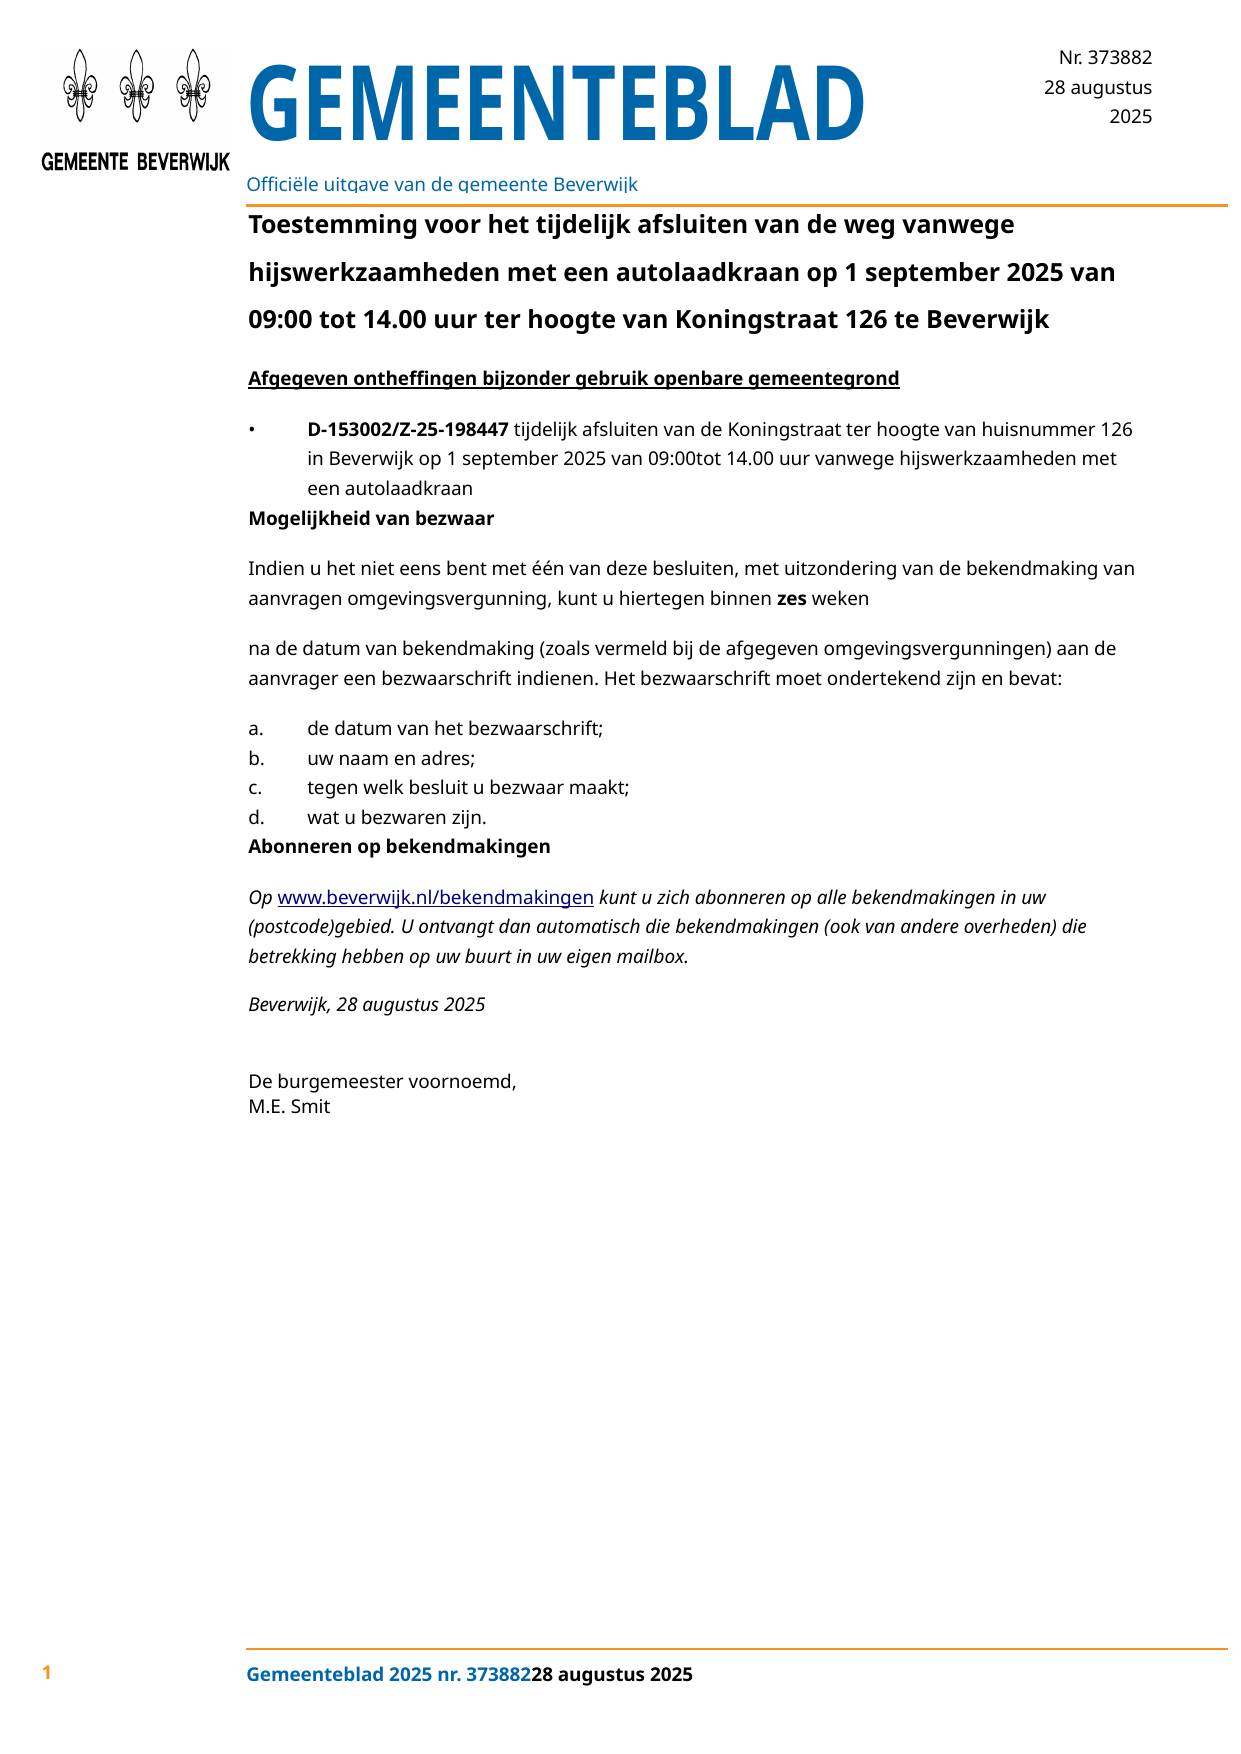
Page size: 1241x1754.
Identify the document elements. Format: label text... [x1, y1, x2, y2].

text M.E. Smit [248, 1094, 1152, 1119]
text Op www.beverwijk.nl/bekendmakingen kunt u zich abonneren op alle bekendmakingen in uw (postcode)gebied. U ontvangt dan automatisch die bekendmakingen (ook van andere overheden) die betrekking hebben op uw buurt in uw eigen mailbox. [248, 884, 1152, 969]
text De burgemeester voornoemd, [248, 1068, 1152, 1094]
text Beverwijk, 28 augustus 2025 [248, 991, 1152, 1017]
text Afgegeven ontheffingen bijzonder gebruik openbare gemeentegrond [248, 366, 1152, 391]
picture [41, 47, 231, 172]
list de datum van het bezwaarschrift; [248, 715, 1152, 741]
list tegen welk besluit u bezwaar maakt; [248, 774, 1152, 800]
text Mogelijkheid van bezwaar [248, 505, 1152, 530]
list D-153002/Z-25-198447 tijdelijk afsluiten van de Koningstraat ter hoogte van huisnummer 126 in Beverwijk op 1 september 2025 van 09:00tot 14.00 uur vanwege hijswerkzaamheden met een autolaadkraan [248, 416, 1152, 501]
list wat u bezwaren zijn. [248, 804, 1152, 829]
text na de datum van bekendmaking (zoals vermeld bij de afgegeven omgevingsvergunningen) aan de aanvrager een bezwaarschrift indienen. Het bezwaarschrift moet ondertekend zijn en bevat: [248, 635, 1152, 690]
list uw naam en adres; [248, 745, 1152, 770]
text Abonneren op bekendmakingen [248, 833, 1152, 859]
text Indien u het niet eens bent met één van deze besluiten, met uitzondering van de bekendmaking van aanvragen omgevingsvergunning, kunt u hiertegen binnen zes weken [248, 555, 1152, 610]
text Toestemming voor het tijdelijk afsluiten van de weg vanwege hijswerkzaamheden met een autolaadkraan op 1 september 2025 van 09:00 tot 14.00 uur ter hoogte van Koningstraat 126 te Beverwijk [248, 207, 1152, 336]
